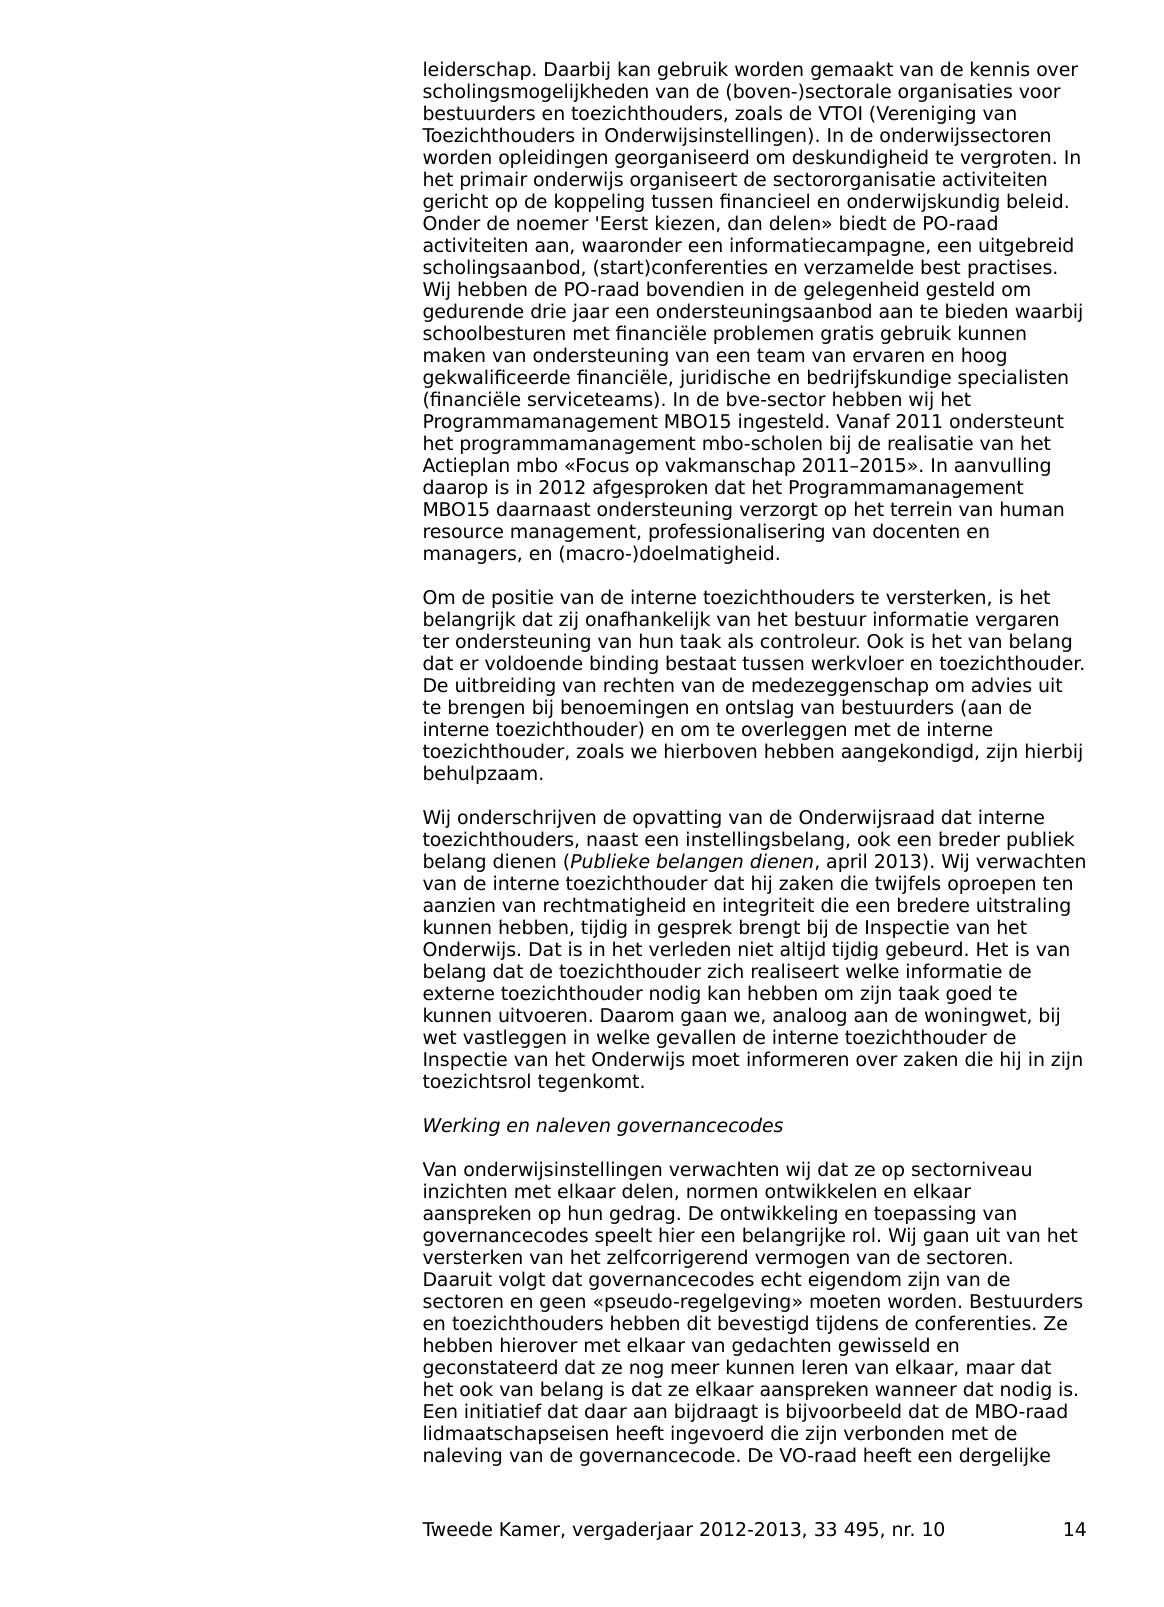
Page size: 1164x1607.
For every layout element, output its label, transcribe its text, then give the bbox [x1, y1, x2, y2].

subtitle Werking en naleven governancecodes [422, 1115, 1087, 1137]
text leiderschap. Daarbij kan gebruik worden gemaakt van de kennis over scholingsmogelijkheden van de (boven-)sectorale organisaties voor bestuurders en toezichthouders, zoals de VTOI (Vereniging van Toezichthouders in Onderwijsinstellingen). In de onderwijssectoren worden opleidingen georganiseerd om deskundigheid te vergroten. In het primair onderwijs organiseert de sectororganisatie activiteiten gericht op de koppeling tussen financieel en onderwijskundig beleid. Onder de noemer 'Eerst kiezen, dan delen» biedt de PO-raad activiteiten aan, waaronder een informatiecampagne, een uitgebreid scholingsaanbod, (start)conferenties en verzamelde best practises. Wij hebben de PO-raad bovendien in de gelegenheid gesteld om gedurende drie jaar een ondersteuningsaanbod aan te bieden waarbij schoolbesturen met financiële problemen gratis gebruik kunnen maken van ondersteuning van een team van ervaren en hoog gekwalificeerde financiële, juridische en bedrijfskundige specialisten (financiële serviceteams). In de bve-sector hebben wij het Programmamanagement MBO15 ingesteld. Vanaf 2011 ondersteunt het programmamanagement mbo-scholen bij de realisatie van het Actieplan mbo «Focus op vakmanschap 2011–2015». In aanvulling daarop is in 2012 afgesproken dat het Programmamanagement MBO15 daarnaast ondersteuning verzorgt op het terrein van human resource management, professionalisering van docenten en managers, en (macro-)doelmatigheid. [422, 59, 1087, 564]
text Om de positie van de interne toezichthouders te versterken, is het belangrijk dat zij onafhankelijk van het bestuur informatie vergaren ter ondersteuning van hun taak als controleur. Ook is het van belang dat er voldoende binding bestaat tussen werkvloer en toezichthouder. De uitbreiding van rechten van de medezeggenschap om advies uit te brengen bij benoemingen en ontslag van bestuurders (aan de interne toezichthouder) en om te overleggen met de interne toezichthouder, zoals we hierboven hebben aangekondigd, zijn hierbij behulpzaam. [422, 587, 1087, 784]
text Van onderwijsinstellingen verwachten wij dat ze op sectorniveau inzichten met elkaar delen, normen ontwikkelen en elkaar aanspreken op hun gedrag. De ontwikkeling en toepassing van governancecodes speelt hier een belangrijke rol. Wij gaan uit van het versterken van het zelfcorrigerend vermogen van de sectoren. Daaruit volgt dat governancecodes echt eigendom zijn van de sectoren en geen «pseudo-regelgeving» moeten worden. Bestuurders en toezichthouders hebben dit bevestigd tijdens de conferenties. Ze hebben hierover met elkaar van gedachten gewisseld en geconstateerd dat ze nog meer kunnen leren van elkaar, maar dat het ook van belang is dat ze elkaar aanspreken wanneer dat nodig is. Een initiatief dat daar aan bijdraagt is bijvoorbeeld dat de MBO-raad lidmaatschapseisen heeft ingevoerd die zijn verbonden met de naleving van de governancecode. De VO-raad heeft een dergelijke [422, 1159, 1087, 1467]
text Wij onderschrijven de opvatting van de Onderwijsraad dat interne toezichthouders, naast een instellingsbelang, ook een breder publiek belang dienen (Publieke belangen dienen, april 2013). Wij verwachten van de interne toezichthouder dat hij zaken die twijfels oproepen ten aanzien van rechtmatigheid en integriteit die een bredere uitstraling kunnen hebben, tijdig in gesprek brengt bij de Inspectie van het Onderwijs. Dat is in het verleden niet altijd tijdig gebeurd. Het is van belang dat de toezichthouder zich realiseert welke informatie de externe toezichthouder nodig kan hebben om zijn taak goed te kunnen uitvoeren. Daarom gaan we, analoog aan de woningwet, bij wet vastleggen in welke gevallen de interne toezichthouder de Inspectie van het Onderwijs moet informeren over zaken die hij in zijn toezichtsrol tegenkomt. [422, 807, 1087, 1092]
